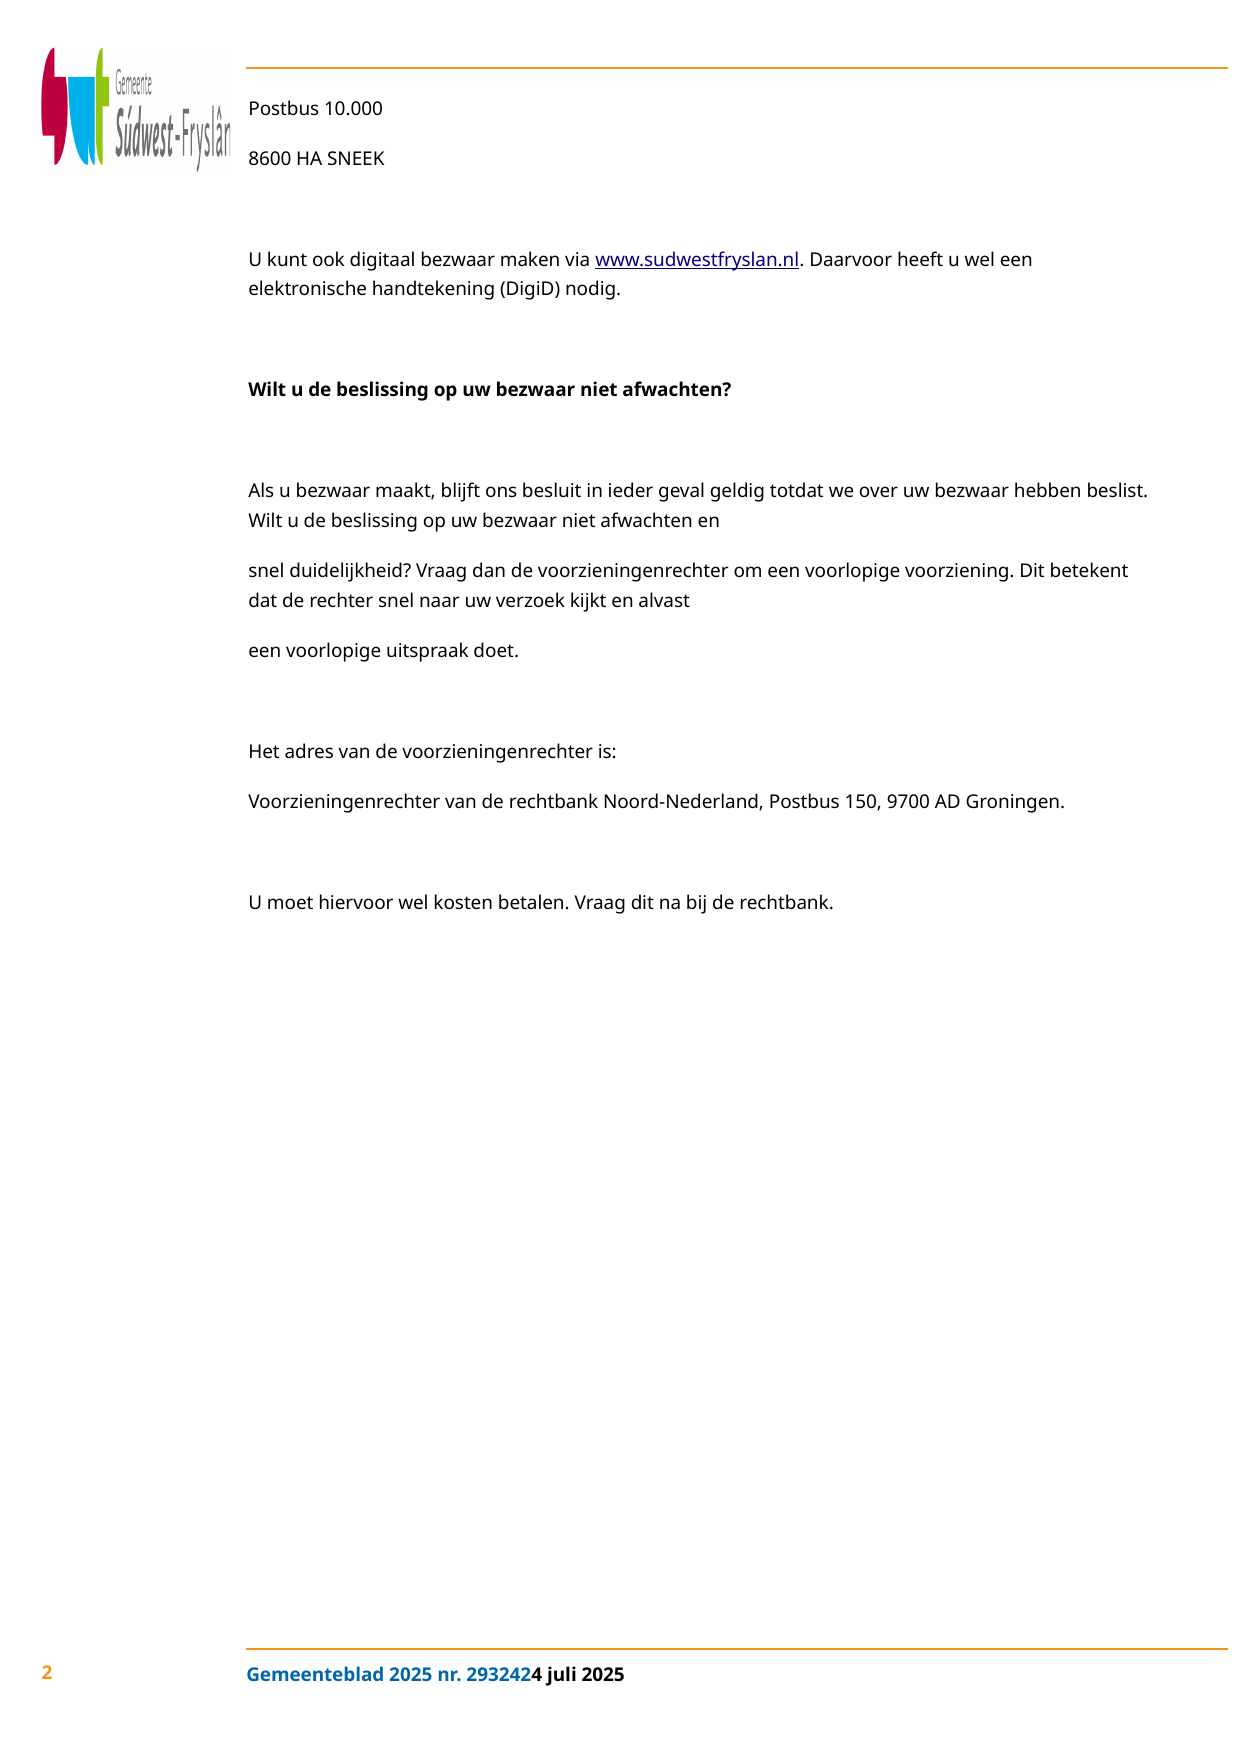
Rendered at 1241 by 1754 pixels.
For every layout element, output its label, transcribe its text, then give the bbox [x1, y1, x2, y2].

text U kunt ook digitaal bezwaar maken via www.sudwestfryslan.nl. Daarvoor heeft u wel een elektronische handtekening (DigiD) nodig. [248, 246, 1152, 301]
picture [41, 47, 231, 172]
text Wilt u de beslissing op uw bezwaar niet afwachten? [248, 376, 1152, 402]
text een voorlopige uitspraak doet. [248, 637, 1152, 663]
text 8600 HA SNEEK [248, 145, 1152, 171]
text Als u bezwaar maakt, blijft ons besluit in ieder geval geldig totdat we over uw bezwaar hebben beslist. Wilt u de beslissing op uw bezwaar niet afwachten en [248, 477, 1152, 533]
text snel duidelijkheid? Vraag dan de voorzieningenrechter om een voorlopige voorziening. Dit betekent dat de rechter snel naar uw verzoek kijkt en alvast [248, 557, 1152, 613]
text U moet hiervoor wel kosten betalen. Vraag dit na bij de rechtbank. [248, 889, 1152, 915]
text Voorzieningenrechter van de rechtbank Noord-Nederland, Postbus 150, 9700 AD Groningen. [248, 788, 1152, 814]
text Het adres van de voorzieningenrechter is: [248, 738, 1152, 764]
text Postbus 10.000 [248, 95, 1152, 121]
